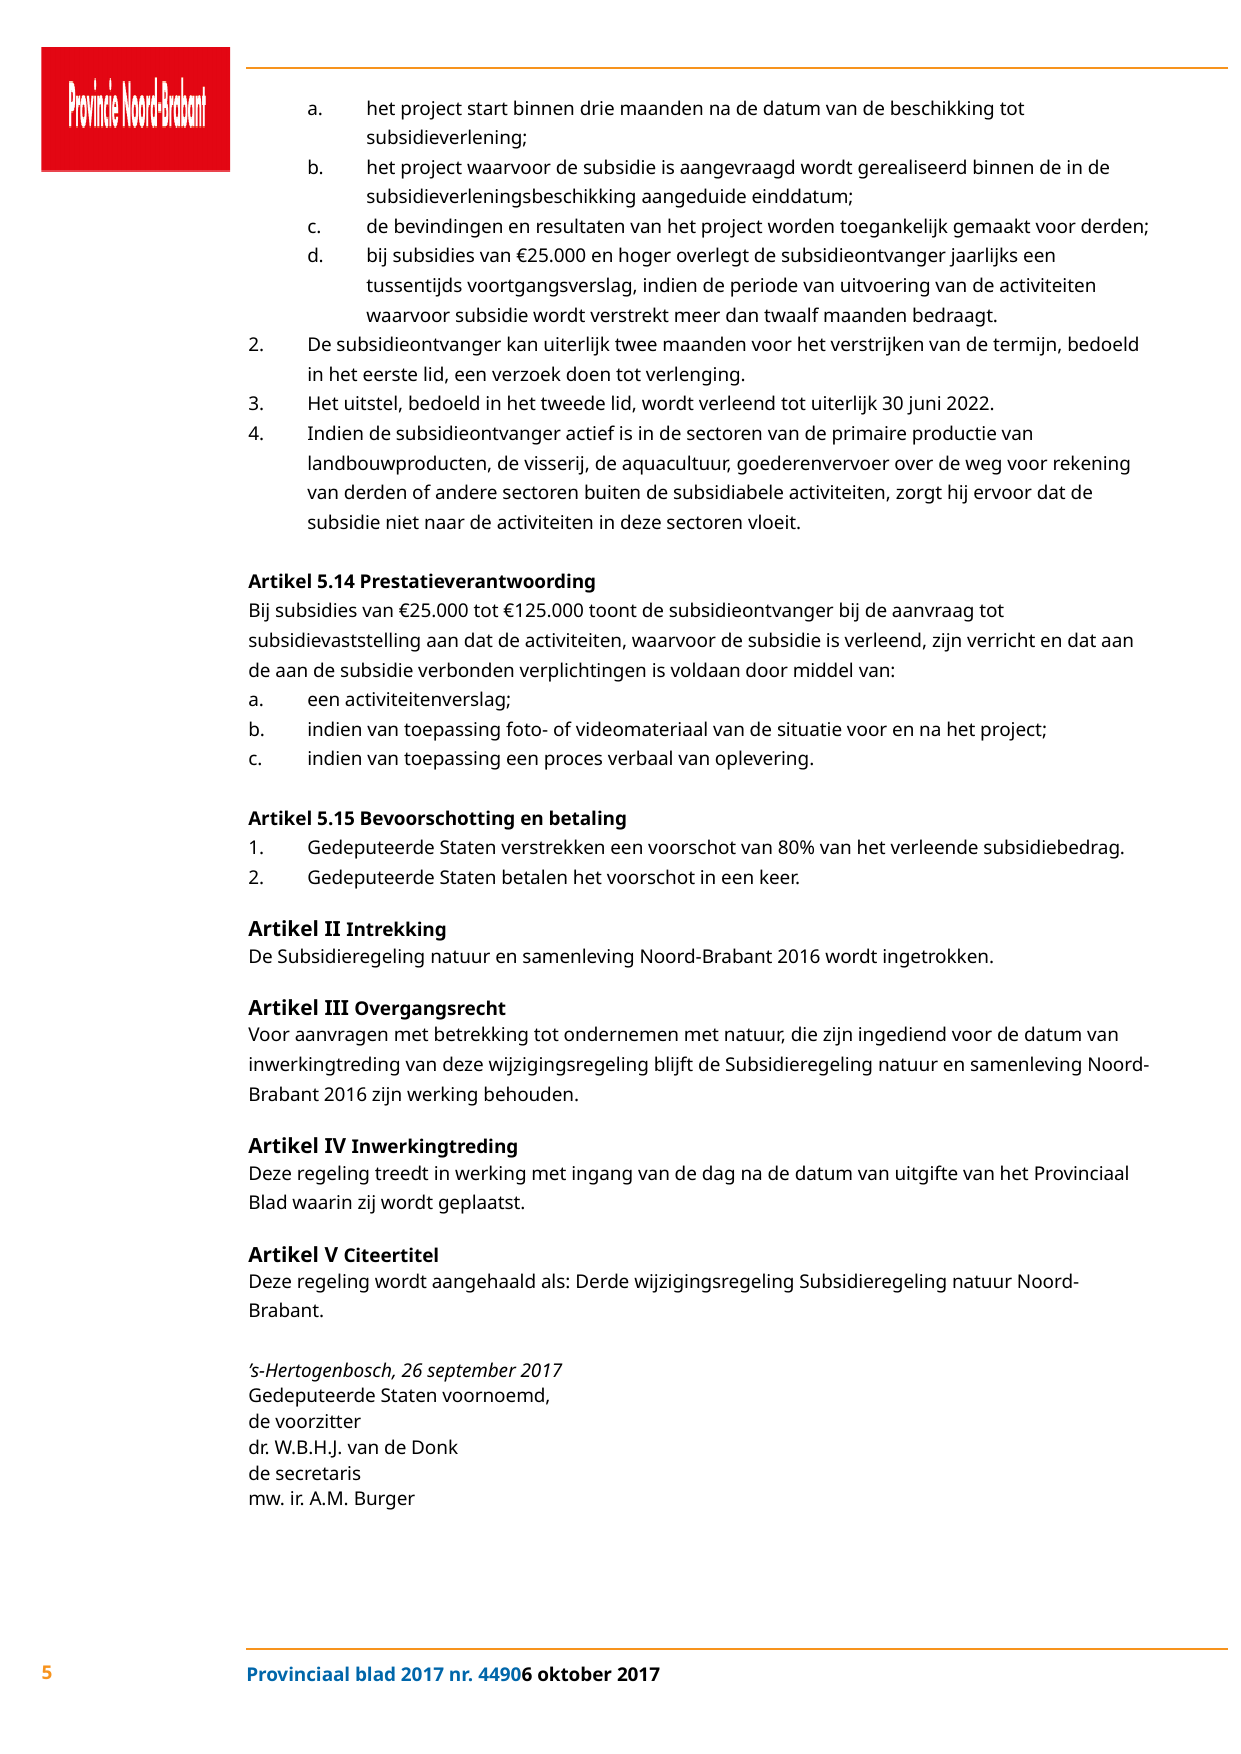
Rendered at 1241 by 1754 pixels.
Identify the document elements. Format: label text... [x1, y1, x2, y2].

text ’s-Hertogenbosch, 26 september 2017 [248, 1357, 1152, 1383]
text Artikel II Intrekking [248, 914, 1152, 943]
list het project waarvoor de subsidie is aangevraagd wordt gerealiseerd binnen de in de subsidieverleningsbeschikking aangeduide einddatum; [307, 154, 1152, 209]
list Indien de subsidieontvanger actief is in de sectoren van de primaire productie van landbouwproducten, de visserij, de aquacultuur, goederenvervoer over de weg voor rekening van derden of andere sectoren buiten de subsidiabele activiteiten, zorgt hij ervoor dat de subsidie niet naar de activiteiten in deze sectoren vloeit. [248, 420, 1152, 535]
picture [41, 47, 231, 172]
list het project start binnen drie maanden na de datum van de beschikking tot subsidieverlening; [307, 95, 1152, 150]
list een activiteitenverslag; [248, 686, 1152, 712]
text Deze regeling wordt aangehaald als: Derde wijzigingsregeling Subsidieregeling natuur Noord-Brabant. [248, 1268, 1152, 1323]
text Artikel 5.14 Prestatieverantwoording [248, 568, 1152, 594]
list Gedeputeerde Staten betalen het voorschot in een keer. [248, 864, 1152, 890]
text Artikel V Citeertitel [248, 1240, 1152, 1268]
text Deze regeling treedt in werking met ingang van de dag na de datum van uitgifte van het Provinciaal Blad waarin zij wordt geplaatst. [248, 1160, 1152, 1215]
text Artikel IV Inwerkingtreding [248, 1131, 1152, 1160]
text de voorzitter [248, 1408, 1152, 1434]
list indien van toepassing een proces verbaal van oplevering. [248, 746, 1152, 771]
text De Subsidieregeling natuur en samenleving Noord-Brabant 2016 wordt ingetrokken. [248, 943, 1152, 968]
text de secretaris [248, 1460, 1152, 1486]
list indien van toepassing foto- of videomateriaal van de situatie voor en na het project; [248, 716, 1152, 742]
list bij subsidies van €25.000 en hoger overlegt de subsidieontvanger jaarlijks een tussentijds voortgangsverslag, indien de periode van uitvoering van de activiteiten waarvoor subsidie wordt verstrekt meer dan twaalf maanden bedraagt. [307, 243, 1152, 328]
text dr. W.B.H.J. van de Donk [248, 1434, 1152, 1460]
text Artikel III Overgangsrecht [248, 993, 1152, 1022]
list Het uitstel, bedoeld in het tweede lid, wordt verleend tot uiterlijk 30 juni 2022. [248, 391, 1152, 416]
text Gedeputeerde Staten voornoemd, [248, 1383, 1152, 1408]
text Bij subsidies van €25.000 tot €125.000 toont de subsidieontvanger bij de aanvraag tot subsidievaststelling aan dat de activiteiten, waarvoor de subsidie is verleend, zijn verricht en dat aan de aan de subsidie verbonden verplichtingen is voldaan door middel van: [248, 598, 1152, 683]
list De subsidieontvanger kan uiterlijk twee maanden voor het verstrijken van de termijn, bedoeld in het eerste lid, een verzoek doen tot verlenging. [248, 331, 1152, 387]
list Gedeputeerde Staten verstrekken een voorschot van 80% van het verleende subsidiebedrag. [248, 834, 1152, 860]
text Voor aanvragen met betrekking tot ondernemen met natuur, die zijn ingediend voor de datum van inwerkingtreding van deze wijzigingsregeling blijft de Subsidieregeling natuur en samenleving Noord-Brabant 2016 zijn werking behouden. [248, 1022, 1152, 1107]
text mw. ir. A.M. Burger [248, 1486, 1152, 1511]
list de bevindingen en resultaten van het project worden toegankelijk gemaakt voor derden; [307, 213, 1152, 239]
text Artikel 5.15 Bevoorschotting en betaling [248, 805, 1152, 831]
